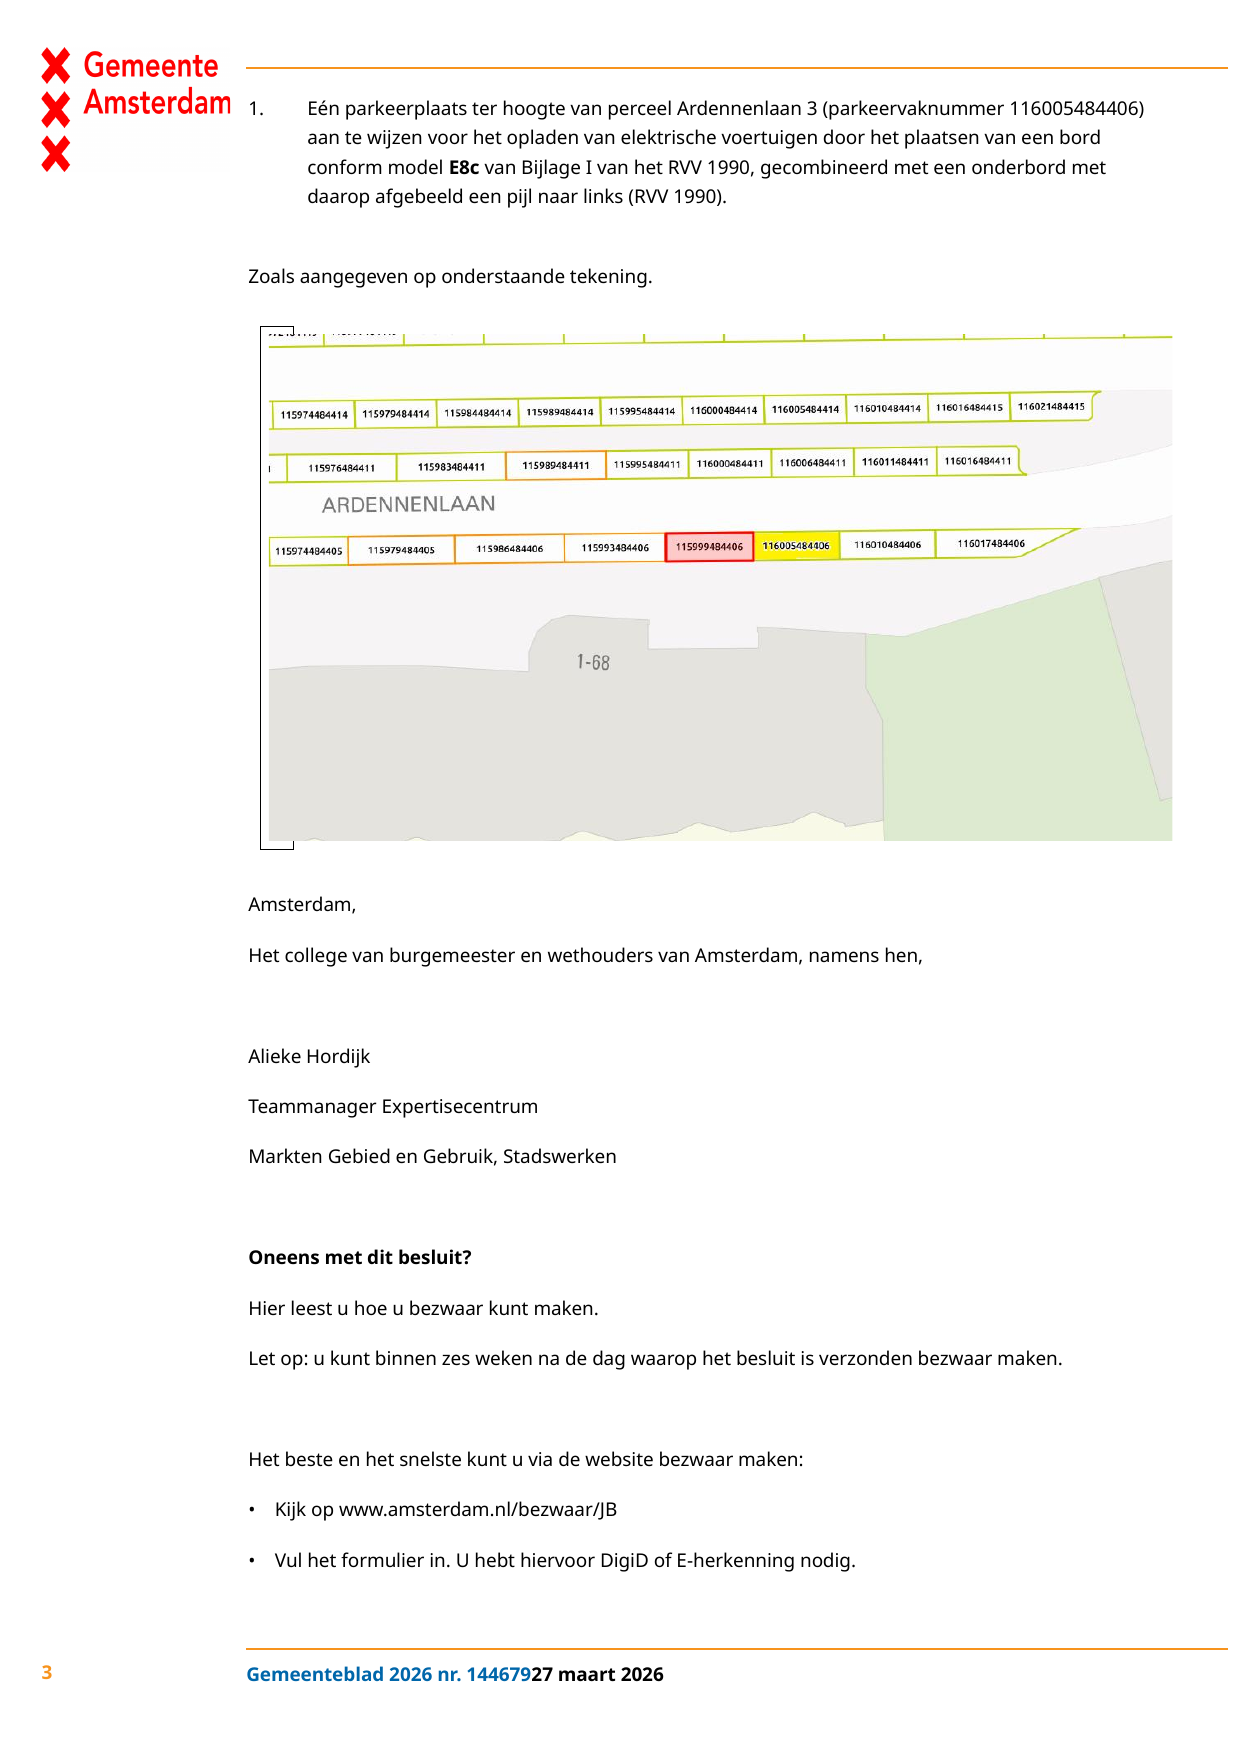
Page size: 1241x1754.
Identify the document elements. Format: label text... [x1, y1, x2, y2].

text Zoals aangegeven op onderstaande tekening. [248, 263, 1152, 289]
text • Kijk op www.amsterdam.nl/bezwaar/JB [248, 1497, 1152, 1522]
text Teammanager Expertisecentrum [248, 1093, 1152, 1119]
picture [268, 334, 1173, 841]
text Hier leest u hoe u bezwaar kunt maken. [248, 1295, 1152, 1321]
text Amsterdam, [248, 892, 1152, 917]
text Het beste en het snelste kunt u via de website bezwaar maken: [248, 1446, 1152, 1472]
text • Vul het formulier in. U hebt hiervoor DigiD of E-herkenning nodig. [248, 1547, 1152, 1573]
list Eén parkeerplaats ter hoogte van perceel Ardennenlaan 3 (parkeervaknummer 116005484406) aan te wijzen voor het opladen van elektrische voertuigen door het plaatsen van een bord conform model E8c van Bijlage I van het RVV 1990, gecombineerd met een onderbord met daarop afgebeeld een pijl naar links (RVV 1990). [248, 95, 1152, 209]
text Markten Gebied en Gebruik, Stadswerken [248, 1144, 1152, 1169]
text Oneens met dit besluit? [248, 1244, 1152, 1270]
picture [41, 47, 231, 172]
text Het college van burgemeester en wethouders van Amsterdam, namens hen, [248, 942, 1152, 968]
text Alieke Hordijk [248, 1043, 1152, 1069]
text Let op: u kunt binnen zes weken na de dag waarop het besluit is verzonden bezwaar maken. [248, 1345, 1152, 1371]
